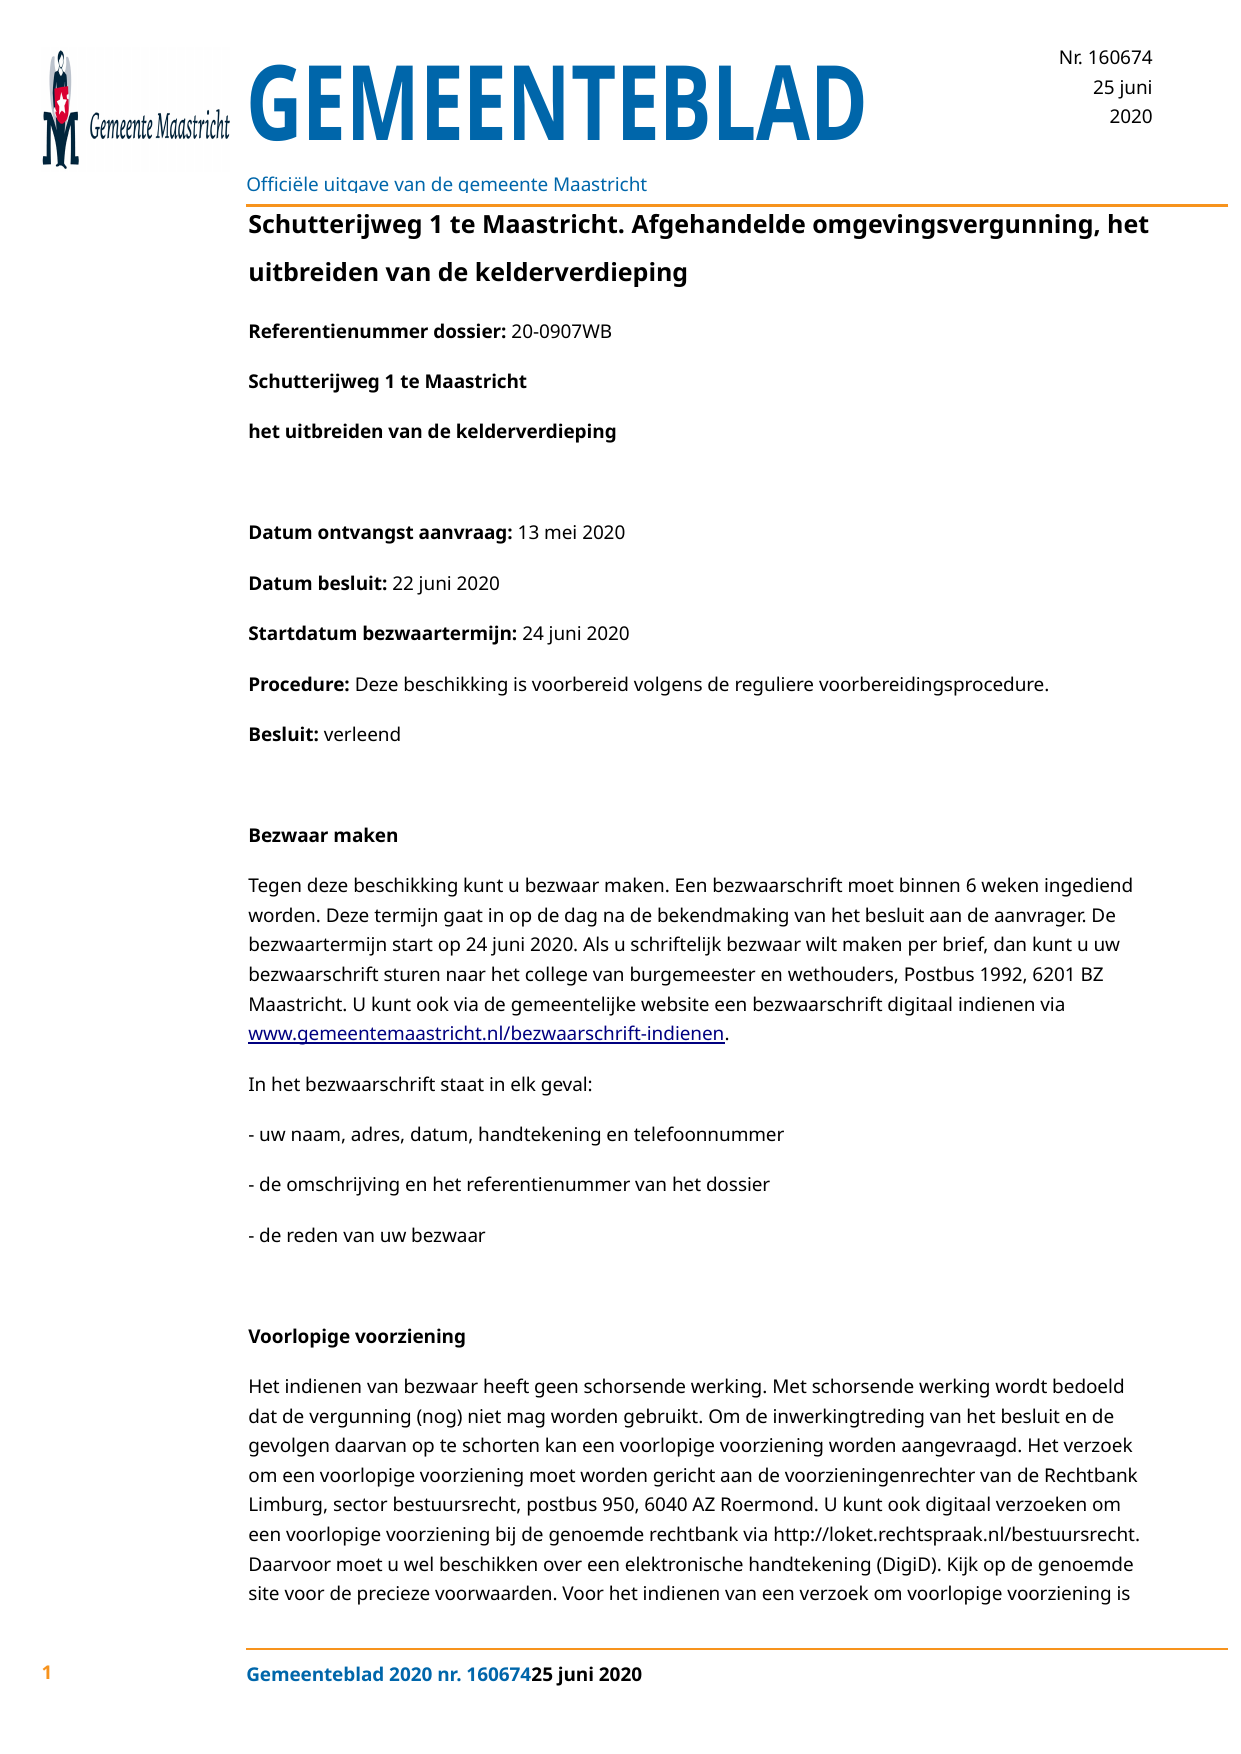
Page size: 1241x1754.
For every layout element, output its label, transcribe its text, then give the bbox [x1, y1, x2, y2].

text Datum ontvangst aanvraag: 13 mei 2020 [248, 519, 1152, 545]
text - uw naam, adres, datum, handtekening en telefoonnummer [248, 1121, 1152, 1147]
text Schutterijweg 1 te Maastricht [248, 368, 1152, 394]
text Voorlopige voorziening [248, 1323, 1152, 1349]
text Schutterijweg 1 te Maastricht. Afgehandelde omgevingsvergunning, het uitbreiden van de kelderverdieping [248, 207, 1152, 288]
text Bezwaar maken [248, 822, 1152, 848]
text - de omschrijving en het referentienummer van het dossier [248, 1172, 1152, 1197]
text Startdatum bezwaartermijn: 24 juni 2020 [248, 620, 1152, 646]
text Referentienummer dossier: 20-0907WB [248, 318, 1152, 344]
text Tegen deze beschikking kunt u bezwaar maken. Een bezwaarschrift moet binnen 6 weken ingediend worden. Deze termijn gaat in op de dag na de bekendmaking van het besluit aan de aanvrager. De bezwaartermijn start op 24 juni 2020. Als u schriftelijk bezwaar wilt maken per brief, dan kunt u uw bezwaarschrift sturen naar het college van burgemeester en wethouders, Postbus 1992, 6201 BZ Maastricht. U kunt ook via de gemeentelijke website een bezwaarschrift digitaal indienen via www.gemeentemaastricht.nl/bezwaarschrift-indienen. [248, 872, 1152, 1046]
text Besluit: verleend [248, 721, 1152, 747]
picture [41, 47, 231, 172]
text - de reden van uw bezwaar [248, 1222, 1152, 1248]
text Procedure: Deze beschikking is voorbereid volgens de reguliere voorbereidingsprocedure. [248, 671, 1152, 697]
text het uitbreiden van de kelderverdieping [248, 419, 1152, 444]
text In het bezwaarschrift staat in elk geval: [248, 1071, 1152, 1097]
text Datum besluit: 22 juni 2020 [248, 570, 1152, 596]
text Het indienen van bezwaar heeft geen schorsende werking. Met schorsende werking wordt bedoeld dat de vergunning (nog) niet mag worden gebruikt. Om de inwerkingtreding van het besluit en de gevolgen daarvan op te schorten kan een voorlopige voorziening worden aangevraagd. Het verzoek om een voorlopige voorziening moet worden gericht aan de voorzieningenrechter van de Rechtbank Limburg, sector bestuursrecht, postbus 950, 6040 AZ Roermond. U kunt ook digitaal verzoeken om een voorlopige voorziening bij de genoemde rechtbank via http://loket.rechtspraak.nl/bestuursrecht. Daarvoor moet u wel beschikken over een elektronische handtekening (DigiD). Kijk op de genoemde site voor de precieze voorwaarden. Voor het indienen van een verzoek om voorlopige voorziening is [248, 1373, 1152, 1606]
